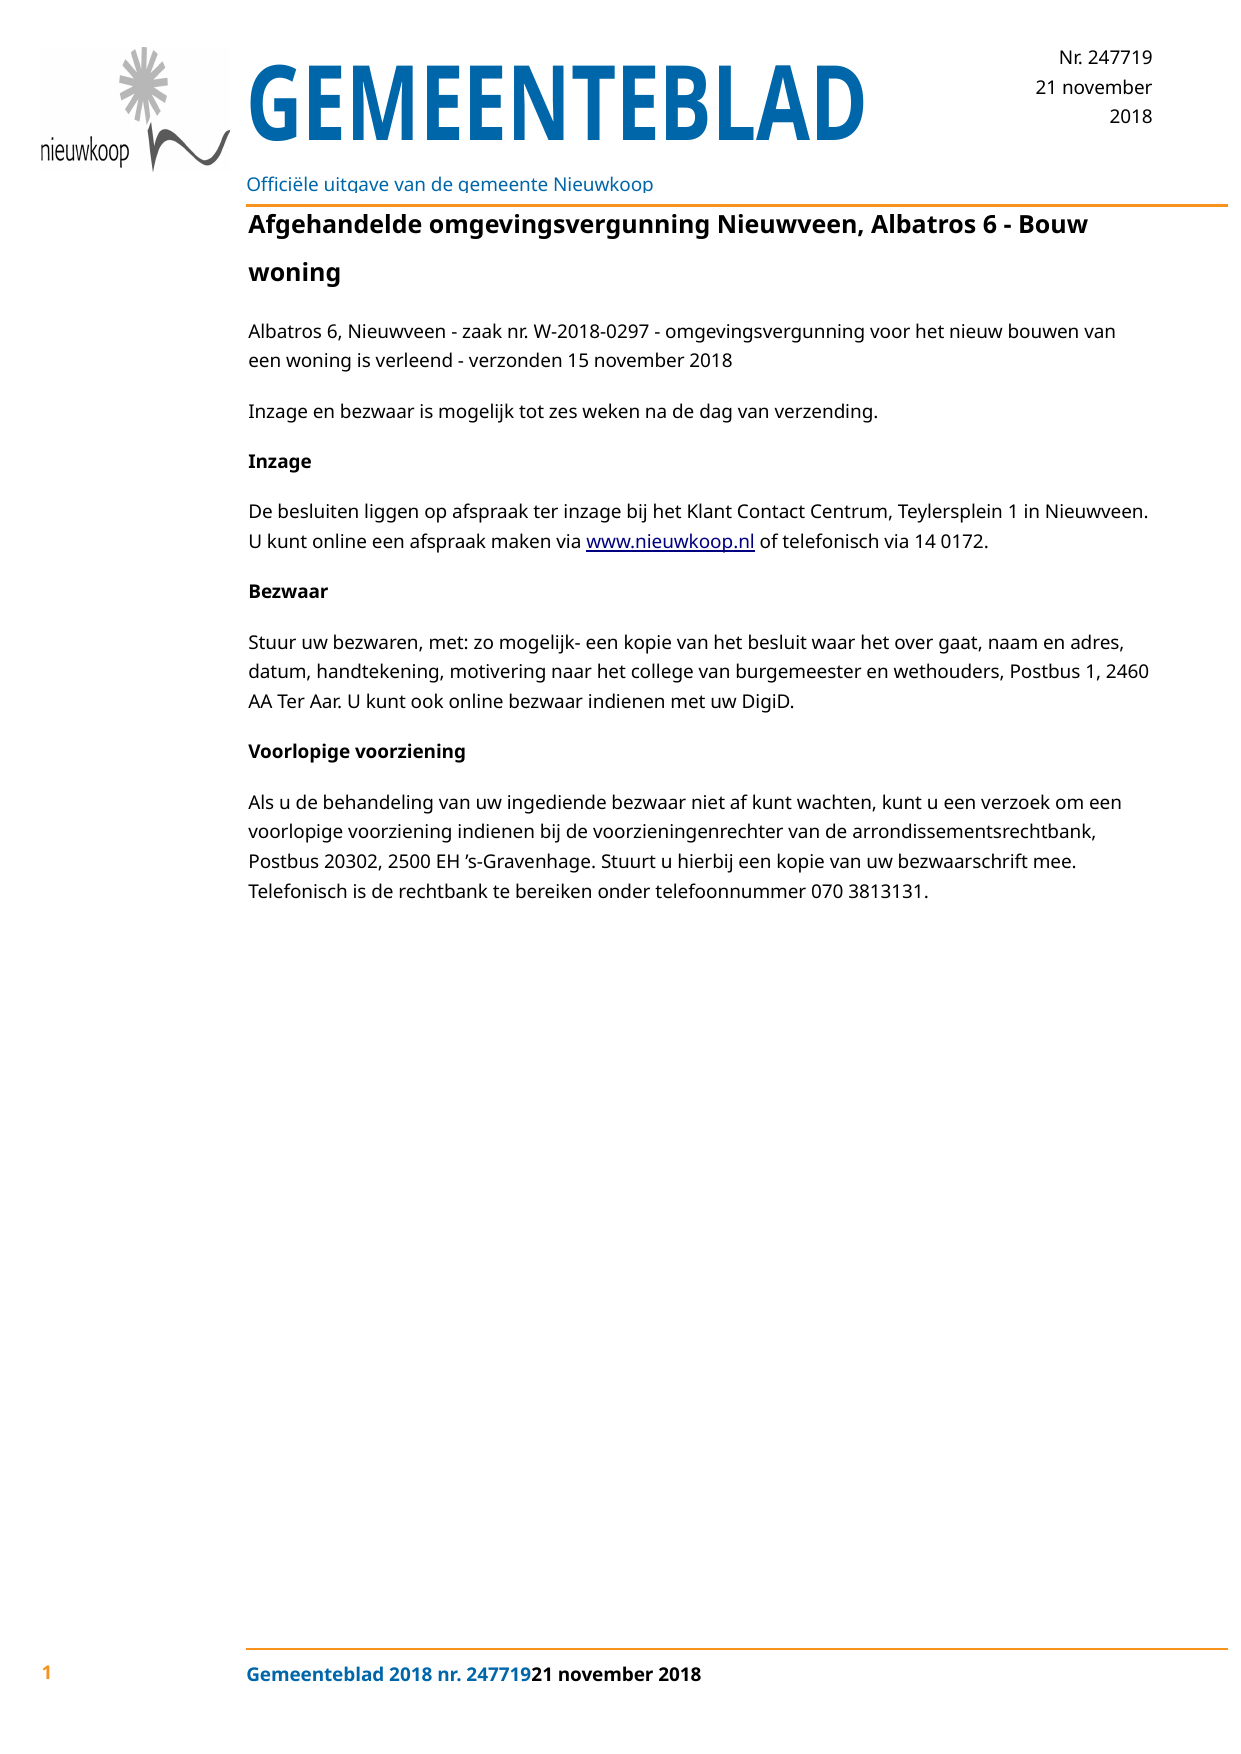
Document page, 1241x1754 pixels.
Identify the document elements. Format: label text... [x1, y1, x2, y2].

text Albatros 6, Nieuwveen - zaak nr. W-2018-0297 - omgevingsvergunning voor het nieuw bouwen van een woning is verleend - verzonden 15 november 2018 [248, 318, 1152, 373]
text Afgehandelde omgevingsvergunning Nieuwveen, Albatros 6 - Bouw woning [248, 207, 1152, 288]
text Voorlopige voorziening [248, 739, 1152, 764]
text Stuur uw bezwaren, met: zo mogelijk- een kopie van het besluit waar het over gaat, naam en adres, datum, handtekening, motivering naar het college van burgemeester en wethouders, Postbus 1, 2460 AA Ter Aar. U kunt ook online bezwaar indienen met uw DigiD. [248, 629, 1152, 714]
text Als u de behandeling van uw ingediende bezwaar niet af kunt wachten, kunt u een verzoek om een voorlopige voorziening indienen bij de voorzieningenrechter van de arrondissementsrechtbank, Postbus 20302, 2500 EH ’s-Gravenhage. Stuurt u hierbij een kopie van uw bezwaarschrift mee. Telefonisch is de rechtbank te bereiken onder telefoonnummer 070 3813131. [248, 789, 1152, 904]
picture [41, 47, 231, 172]
text De besluiten liggen op afspraak ter inzage bij het Klant Contact Centrum, Teylersplein 1 in Nieuwveen. U kunt online een afspraak maken via www.nieuwkoop.nl of telefonisch via 14 0172. [248, 499, 1152, 554]
text Bezwaar [248, 579, 1152, 604]
text Inzage [248, 448, 1152, 474]
text Inzage en bezwaar is mogelijk tot zes weken na de dag van verzending. [248, 398, 1152, 424]
